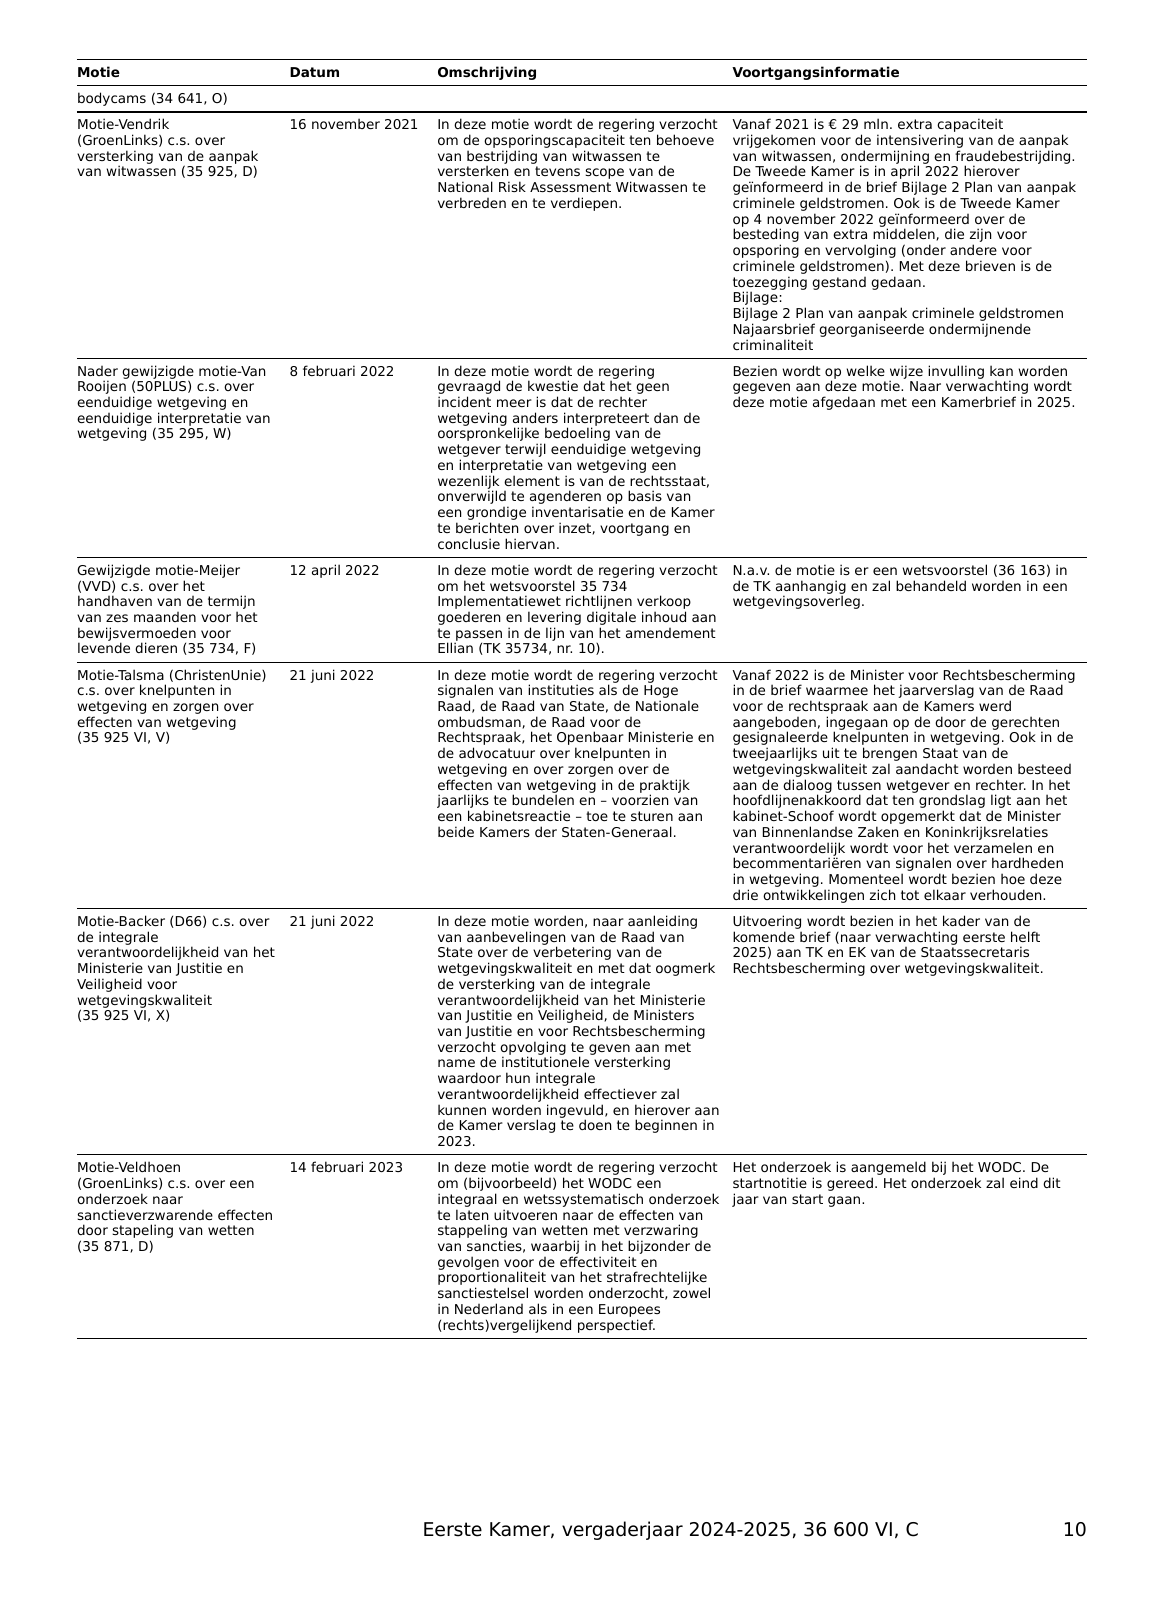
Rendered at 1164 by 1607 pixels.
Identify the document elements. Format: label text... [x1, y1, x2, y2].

table_cell Motie-Backer (D66) c.s. over de integrale verantwoordelijkheid van het Ministerie van Justitie en Veiligheid voor wetgevingskwaliteit (35 925 VI, X) [77, 909, 283, 1154]
table_header Voortgangsinformatie [726, 60, 1087, 85]
table_cell In deze motie wordt de regering gevraagd de kwestie dat het geen incident meer is dat de rechter wetgeving anders interpreteert dan de oorspronkelijke bedoeling van de wetgever terwijl eenduidige wetgeving en interpretatie van wetgeving een wezenlijk element is van de rechtsstaat, onverwijld te agenderen op basis van een grondige inventarisatie en de Kamer te berichten over inzet, voortgang en conclusie hiervan. [431, 359, 726, 557]
table_cell Gewijzigde motie-Meijer (VVD) c.s. over het handhaven van de termijn van zes maanden voor het bewijsvermoeden voor levende dieren (35 734, F) [77, 558, 283, 662]
table_cell In deze motie wordt de regering verzocht om het wetsvoorstel 35 734 Implementatiewet richtlijnen verkoop goederen en levering digitale inhoud aan te passen in de lijn van het amendement Ellian (TK 35734, nr. 10). [431, 558, 726, 662]
table_header Motie [77, 60, 283, 85]
table_header Datum [284, 60, 431, 85]
table_cell N.a.v. de motie is er een wetsvoorstel (36 163) in de TK aanhangig en zal behandeld worden in een wetgevingsoverleg. [726, 558, 1087, 662]
table_cell 12 april 2022 [284, 558, 431, 662]
table_cell Motie-Talsma (ChristenUnie) c.s. over knelpunten in wetgeving en zorgen over effecten van wetgeving (35 925 VI, V) [77, 663, 283, 908]
table_cell Nader gewijzigde motie-Van Rooijen (50PLUS) c.s. over eenduidige wetgeving en eenduidige interpretatie van wetgeving (35 295, W) [77, 359, 283, 557]
table_cell 21 juni 2022 [284, 663, 431, 908]
table_cell Bezien wordt op welke wijze invulling kan worden gegeven aan deze motie. Naar verwachting wordt deze motie afgedaan met een Kamerbrief in 2025. [726, 359, 1087, 557]
table_cell 14 februari 2023 [284, 1155, 431, 1338]
table_cell bodycams (34 641, O) [77, 86, 283, 111]
table_cell Motie-Veldhoen (GroenLinks) c.s. over een onderzoek naar sanctieverzwarende effecten door stapeling van wetten (35 871, D) [77, 1155, 283, 1338]
table_cell Uitvoering wordt bezien in het kader van de komende brief (naar verwachting eerste helft 2025) aan TK en EK van de Staatssecretaris Rechtsbescherming over wetgevingskwaliteit. [726, 909, 1087, 1154]
table_header Omschrijving [431, 60, 726, 85]
table_cell In deze motie wordt de regering verzocht om de opsporingscapaciteit ten behoeve van bestrijding van witwassen te versterken en tevens scope van de National Risk Assessment Witwassen te verbreden en te verdiepen. [431, 113, 726, 358]
table_cell In deze motie wordt de regering verzocht signalen van instituties als de Hoge Raad, de Raad van State, de Nationale ombudsman, de Raad voor de Rechtspraak, het Openbaar Ministerie en de advocatuur over knelpunten in wetgeving en over zorgen over de effecten van wetgeving in de praktijk jaarlijks te bundelen en – voorzien van een kabinetsreactie – toe te sturen aan beide Kamers der Staten-Generaal. [431, 663, 726, 908]
table_cell Het onderzoek is aangemeld bij het WODC. De startnotitie is gereed. Het onderzoek zal eind dit jaar van start gaan. [726, 1155, 1087, 1338]
table_cell Vanaf 2022 is de Minister voor Rechtsbescherming in de brief waarmee het jaarverslag van de Raad voor de rechtspraak aan de Kamers werd aangeboden, ingegaan op de door de gerechten gesignaleerde knelpunten in wetgeving. Ook in de tweejaarlijks uit te brengen Staat van de wetgevingskwaliteit zal aandacht worden besteed aan de dialoog tussen wetgever en rechter. In het hoofdlijnenakkoord dat ten grondslag ligt aan het kabinet-Schoof wordt opgemerkt dat de Minister van Binnenlandse Zaken en Koninkrijksrelaties verantwoordelijk wordt voor het verzamelen en becommentariëren van signalen over hardheden in wetgeving. Momenteel wordt bezien hoe deze drie ontwikkelingen zich tot elkaar verhouden. [726, 663, 1087, 908]
table_cell 8 februari 2022 [284, 359, 431, 557]
table_cell [431, 86, 726, 111]
table_cell [726, 86, 1087, 111]
table_cell In deze motie wordt de regering verzocht om (bijvoorbeeld) het WODC een integraal en wetssystematisch onderzoek te laten uitvoeren naar de effecten van stappeling van wetten met verzwaring van sancties, waarbij in het bijzonder de gevolgen voor de effectiviteit en proportionaliteit van het strafrechtelijke sanctiestelsel worden onderzocht, zowel in Nederland als in een Europees (rechts)vergelijkend perspectief. [431, 1155, 726, 1338]
table_cell 21 juni 2022 [284, 909, 431, 1154]
table_cell Motie-Vendrik (GroenLinks) c.s. over versterking van de aanpak van witwassen (35 925, D) [77, 113, 283, 358]
table_cell 16 november 2021 [284, 113, 431, 358]
table_cell [284, 86, 431, 111]
table_cell Vanaf 2021 is € 29 mln. extra capaciteit vrijgekomen voor de intensivering van de aanpak van witwassen, ondermijning en fraudebestrijding. De Tweede Kamer is in april 2022 hierover geïnformeerd in de brief Bijlage 2 Plan van aanpak criminele geldstromen. Ook is de Tweede Kamer op 4 november 2022 geïnformeerd over de besteding van extra middelen, die zijn voor opsporing en vervolging (onder andere voor criminele geldstromen). Met deze brieven is de toezegging gestand gedaan. Bijlage: Bijlage 2 Plan van aanpak criminele geldstromen Najaarsbrief georganiseerde ondermijnende criminaliteit [726, 113, 1087, 358]
table_cell In deze motie worden, naar aanleiding van aanbevelingen van de Raad van State over de verbetering van de wetgevingskwaliteit en met dat oogmerk de versterking van de integrale verantwoordelijkheid van het Ministerie van Justitie en Veiligheid, de Ministers van Justitie en voor Rechtsbescherming verzocht opvolging te geven aan met name de institutionele versterking waardoor hun integrale verantwoordelijkheid effectiever zal kunnen worden ingevuld, en hierover aan de Kamer verslag te doen te beginnen in 2023. [431, 909, 726, 1154]
